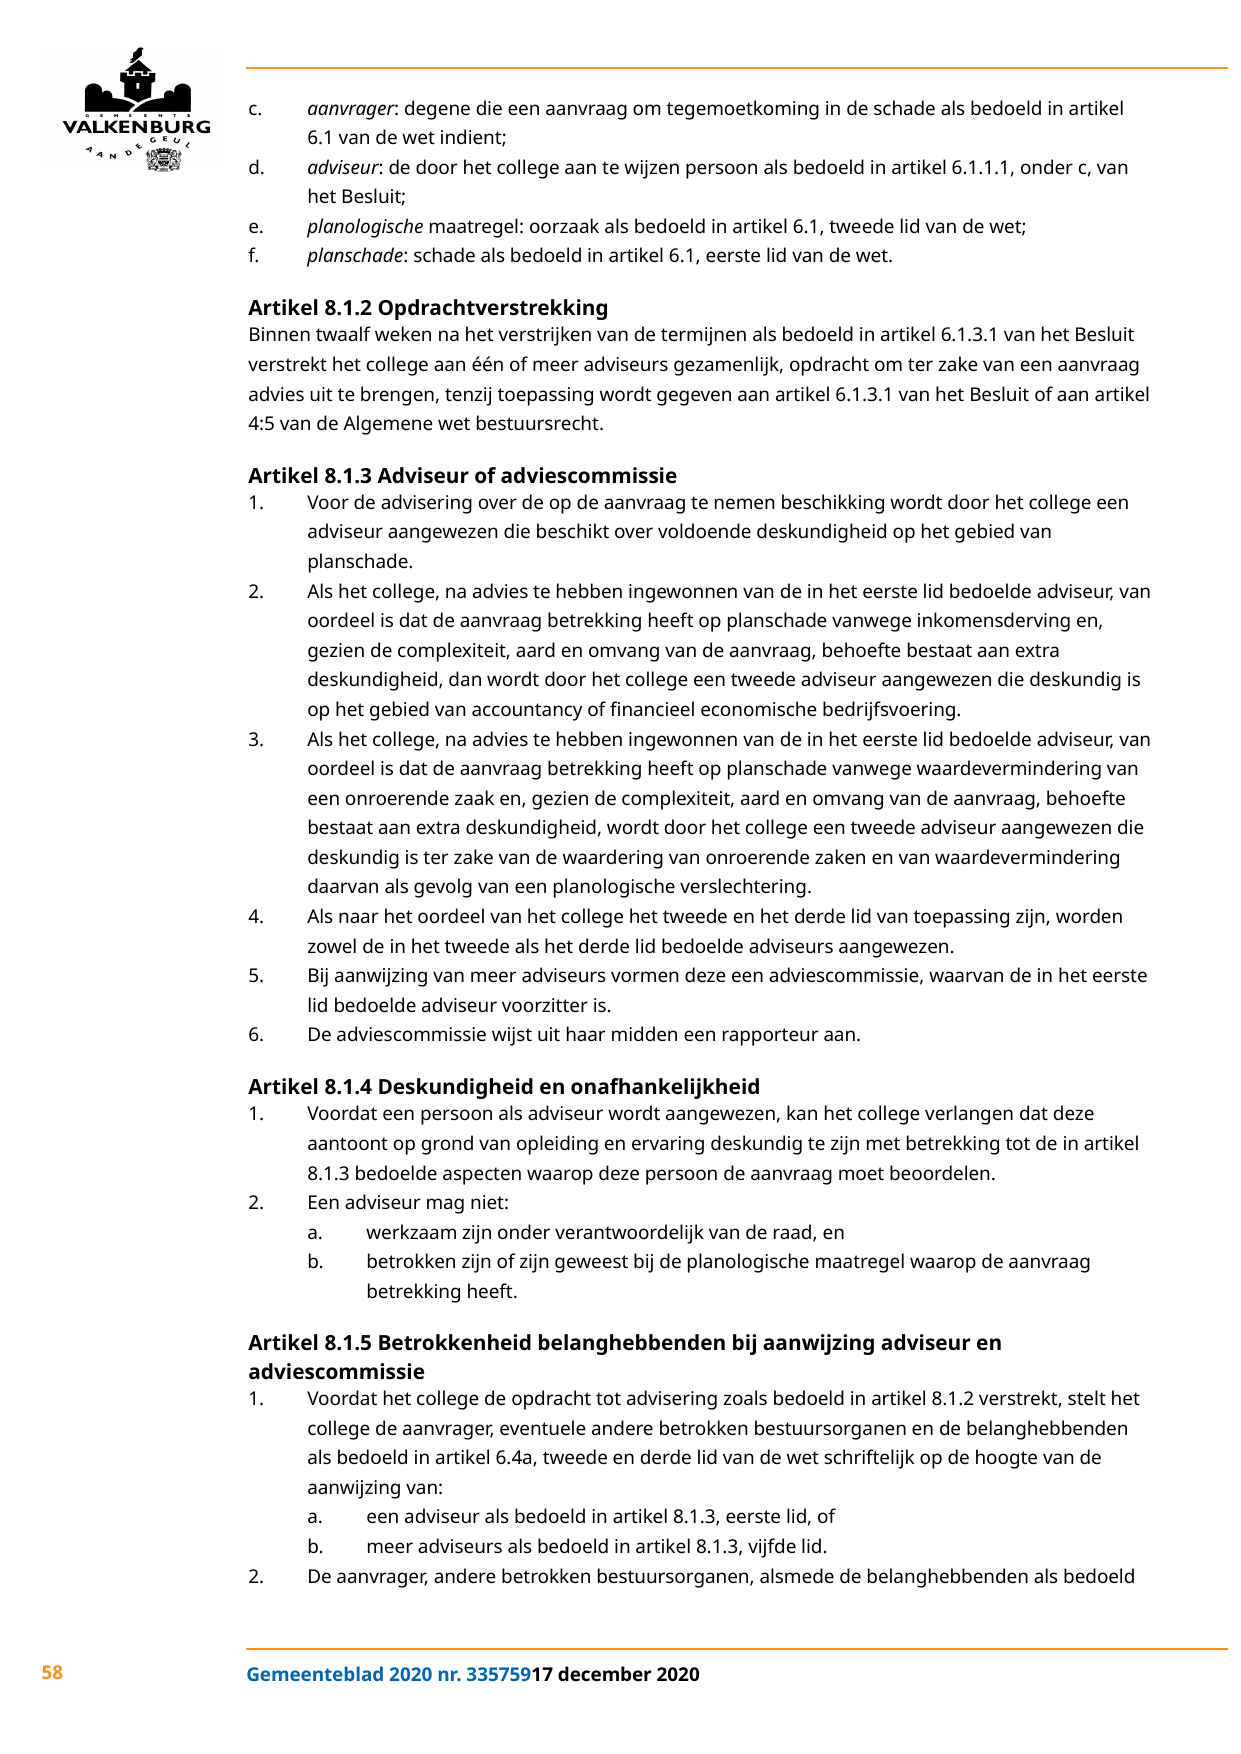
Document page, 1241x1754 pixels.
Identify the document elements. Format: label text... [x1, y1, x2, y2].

list Voordat een persoon als adviseur wordt aangewezen, kan het college verlangen dat deze aantoont op grond van opleiding en ervaring deskundig te zijn met betrekking tot de in artikel 8.1.3 bedoelde aspecten waarop deze persoon de aanvraag moet beoordelen. [248, 1101, 1152, 1185]
list Voordat het college de opdracht tot advisering zoals bedoeld in artikel 8.1.2 verstrekt, stelt het college de aanvrager, eventuele andere betrokken bestuursorganen en de belanghebbenden als bedoeld in artikel 6.4a, tweede en derde lid van de wet schriftelijk op de hoogte van de aanwijzing van: [248, 1385, 1152, 1500]
list Voor de advisering over de op de aanvraag te nemen beschikking wordt door het college een adviseur aangewezen die beschikt over voldoende deskundigheid op het gebied van planschade. [248, 489, 1152, 574]
list adviseur: de door het college aan te wijzen persoon als bedoeld in artikel 6.1.1.1, onder c, van het Besluit; [248, 154, 1152, 209]
picture [41, 47, 231, 172]
list planologische maatregel: oorzaak als bedoeld in artikel 6.1, tweede lid van de wet; [248, 213, 1152, 239]
text Binnen twaalf weken na het verstrijken van de termijnen als bedoeld in artikel 6.1.3.1 van het Besluit verstrekt het college aan één of meer adviseurs gezamenlijk, opdracht om ter zake van een aanvraag advies uit te brengen, tenzij toepassing wordt gegeven aan artikel 6.1.3.1 van het Besluit of aan artikel 4:5 van de Algemene wet bestuursrecht. [248, 322, 1152, 436]
list Bij aanwijzing van meer adviseurs vormen deze een adviescommissie, waarvan de in het eerste lid bedoelde adviseur voorzitter is. [248, 962, 1152, 1018]
list werkzaam zijn onder verantwoordelijk van de raad, en [307, 1219, 1152, 1244]
text Artikel 8.1.5 Betrokkenheid belanghebbenden bij aanwijzing adviseur en adviescommissie [248, 1328, 1152, 1385]
list Een adviseur mag niet: [248, 1189, 1152, 1215]
text Artikel 8.1.4 Deskundigheid en onafhankelijkheid [248, 1072, 1152, 1101]
list De aanvrager, andere betrokken bestuursorganen, alsmede de belanghebbenden als bedoeld [248, 1563, 1152, 1588]
text Artikel 8.1.2 Opdrachtverstrekking [248, 293, 1152, 322]
list De adviescommissie wijst uit haar midden een rapporteur aan. [248, 1022, 1152, 1047]
text Artikel 8.1.3 Adviseur of adviescommissie [248, 461, 1152, 489]
list een adviseur als bedoeld in artikel 8.1.3, eerste lid, of [307, 1504, 1152, 1529]
list planschade: schade als bedoeld in artikel 6.1, eerste lid van de wet. [248, 243, 1152, 268]
list Als het college, na advies te hebben ingewonnen van de in het eerste lid bedoelde adviseur, van oordeel is dat de aanvraag betrekking heeft op planschade vanwege waardevermindering van een onroerende zaak en, gezien de complexiteit, aard en omvang van de aanvraag, behoefte bestaat aan extra deskundigheid, wordt door het college een tweede adviseur aangewezen die deskundig is ter zake van de waardering van onroerende zaken en van waardevermindering daarvan als gevolg van een planologische verslechtering. [248, 726, 1152, 899]
list betrokken zijn of zijn geweest bij de planologische maatregel waarop de aanvraag betrekking heeft. [307, 1248, 1152, 1304]
list meer adviseurs als bedoeld in artikel 8.1.3, vijfde lid. [307, 1533, 1152, 1559]
list aanvrager: degene die een aanvraag om tegemoetkoming in de schade als bedoeld in artikel 6.1 van de wet indient; [248, 95, 1152, 150]
list Als het college, na advies te hebben ingewonnen van de in het eerste lid bedoelde adviseur, van oordeel is dat de aanvraag betrekking heeft op planschade vanwege inkomensderving en, gezien de complexiteit, aard en omvang van de aanvraag, behoefte bestaat aan extra deskundigheid, dan wordt door het college een tweede adviseur aangewezen die deskundig is op het gebied van accountancy of financieel economische bedrijfsvoering. [248, 578, 1152, 722]
list Als naar het oordeel van het college het tweede en het derde lid van toepassing zijn, worden zowel de in het tweede als het derde lid bedoelde adviseurs aangewezen. [248, 903, 1152, 959]
